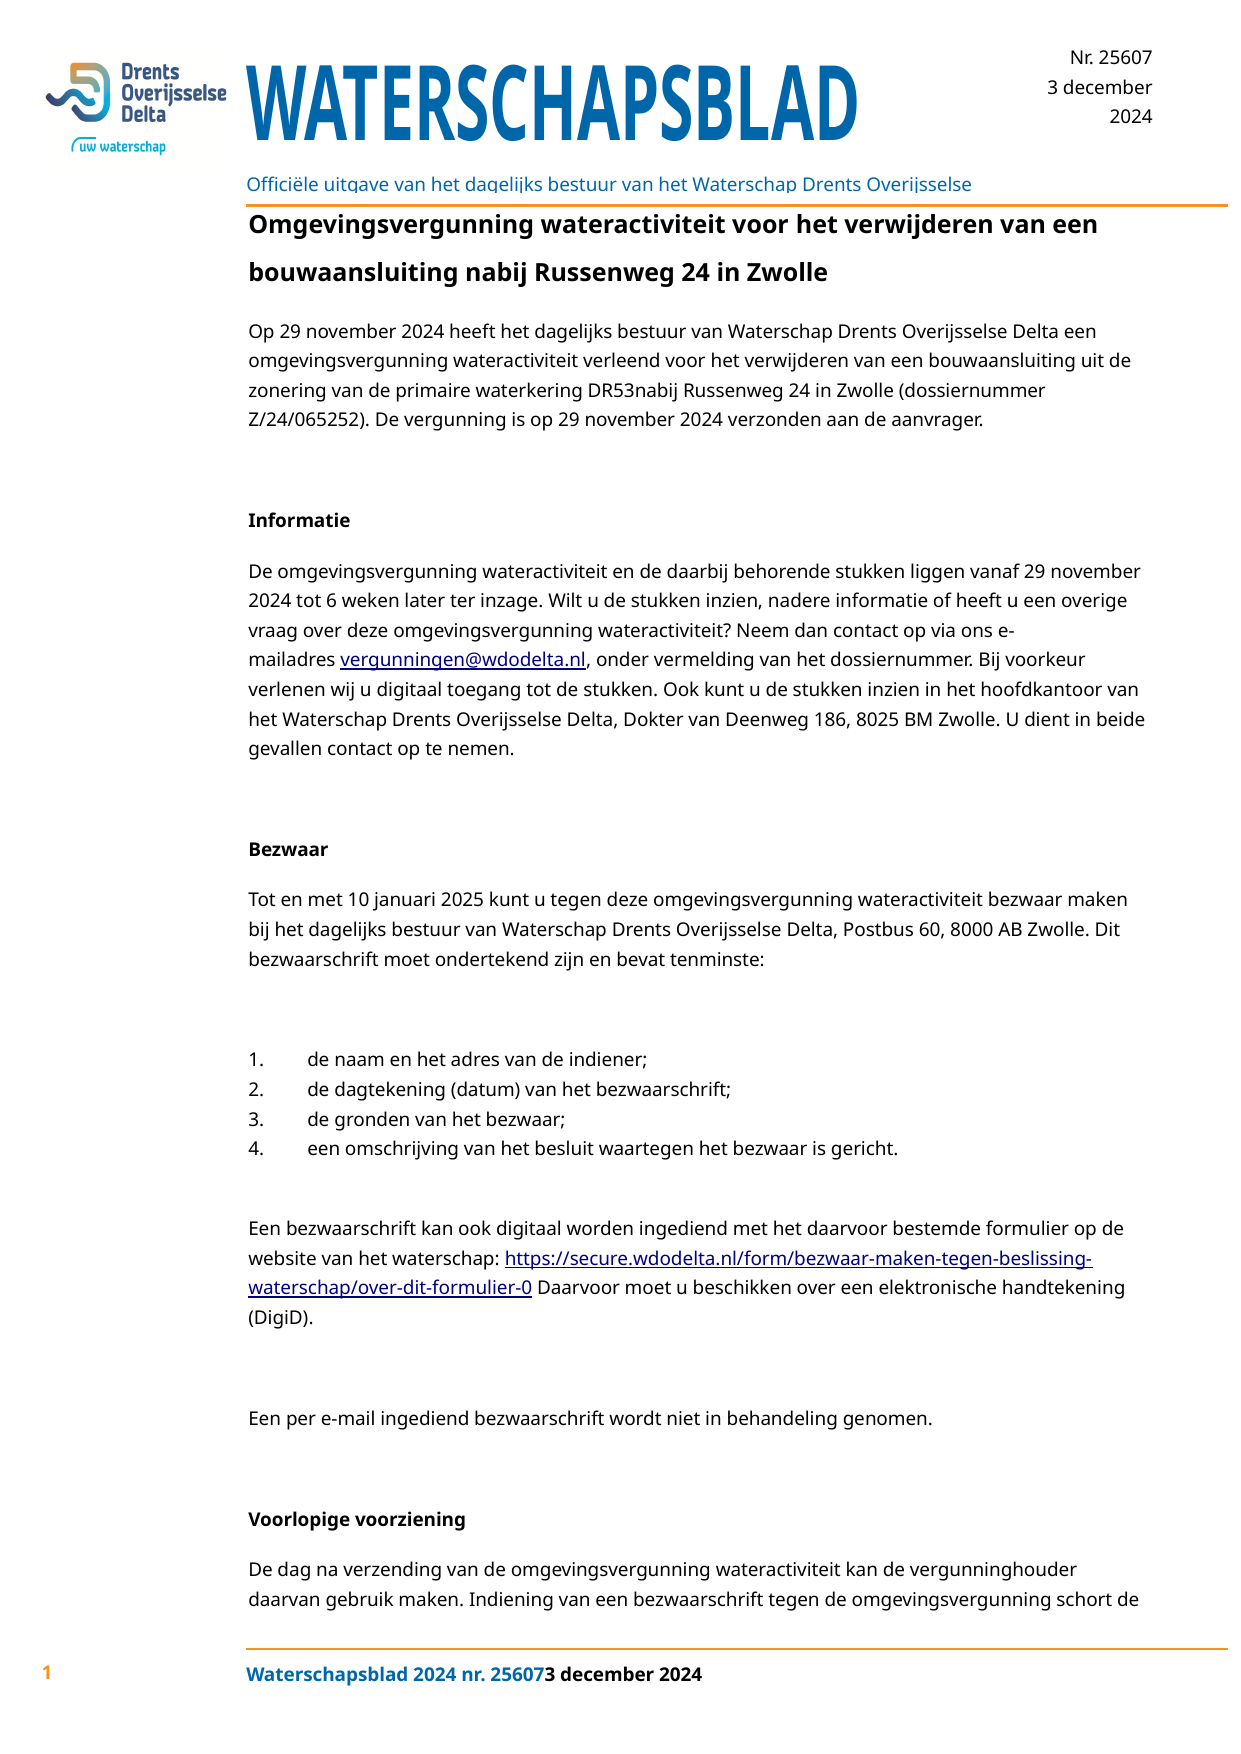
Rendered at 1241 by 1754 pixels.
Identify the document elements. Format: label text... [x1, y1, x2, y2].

picture [41, 47, 231, 172]
text Informatie [248, 507, 1152, 533]
text Tot en met 10 januari 2025 kunt u tegen deze omgevingsvergunning wateractiviteit bezwaar maken bij het dagelijks bestuur van Waterschap Drents Overijsselse Delta, Postbus 60, 8000 AB Zwolle. Dit bezwaarschrift moet ondertekend zijn en bevat tenminste: [248, 887, 1152, 972]
text Op 29 november 2024 heeft het dagelijks bestuur van Waterschap Drents Overijsselse Delta een omgevingsvergunning wateractiviteit verleend voor het verwijderen van een bouwaansluiting uit de zonering van de primaire waterkering DR53nabij Russenweg 24 in Zwolle (dossiernummer Z/24/065252). De vergunning is op 29 november 2024 verzonden aan de aanvrager. [248, 318, 1152, 432]
text Bezwaar [248, 836, 1152, 862]
text De dag na verzending van de omgevingsvergunning wateractiviteit kan de vergunninghouder daarvan gebruik maken. Indiening van een bezwaarschrift tegen de omgevingsvergunning schort de [248, 1556, 1152, 1612]
text Voorlopige voorziening [248, 1506, 1152, 1532]
list de naam en het adres van de indiener; [248, 1047, 1152, 1072]
list de gronden van het bezwaar; [248, 1106, 1152, 1132]
list een omschrijving van het besluit waartegen het bezwaar is gericht. [248, 1135, 1152, 1161]
text Omgevingsvergunning wateractiviteit voor het verwijderen van een bouwaansluiting nabij Russenweg 24 in Zwolle [248, 207, 1152, 288]
list de dagtekening (datum) van het bezwaarschrift; [248, 1076, 1152, 1102]
text Een per e-mail ingediend bezwaarschrift wordt niet in behandeling genomen. [248, 1405, 1152, 1431]
text De omgevingsvergunning wateractiviteit en de daarbij behorende stukken liggen vanaf 29 november 2024 tot 6 weken later ter inzage. Wilt u de stukken inzien, nadere informatie of heeft u een overige vraag over deze omgevingsvergunning wateractiviteit? Neem dan contact op via ons e-mailadres vergunningen@wdodelta.nl, onder vermelding van het dossiernummer. Bij voorkeur verlenen wij u digitaal toegang tot de stukken. Ook kunt u de stukken inzien in het hoofdkantoor van het Waterschap Drents Overijsselse Delta, Dokter van Deenweg 186, 8025 BM Zwolle. U dient in beide gevallen contact op te nemen. [248, 558, 1152, 761]
text Een bezwaarschrift kan ook digitaal worden ingediend met het daarvoor bestemde formulier op de website van het waterschap: https://secure.wdodelta.nl/form/bezwaar-maken-tegen-beslissing-waterschap/over-dit-formulier-0 Daarvoor moet u beschikken over een elektronische handtekening (DigiD). [248, 1215, 1152, 1330]
